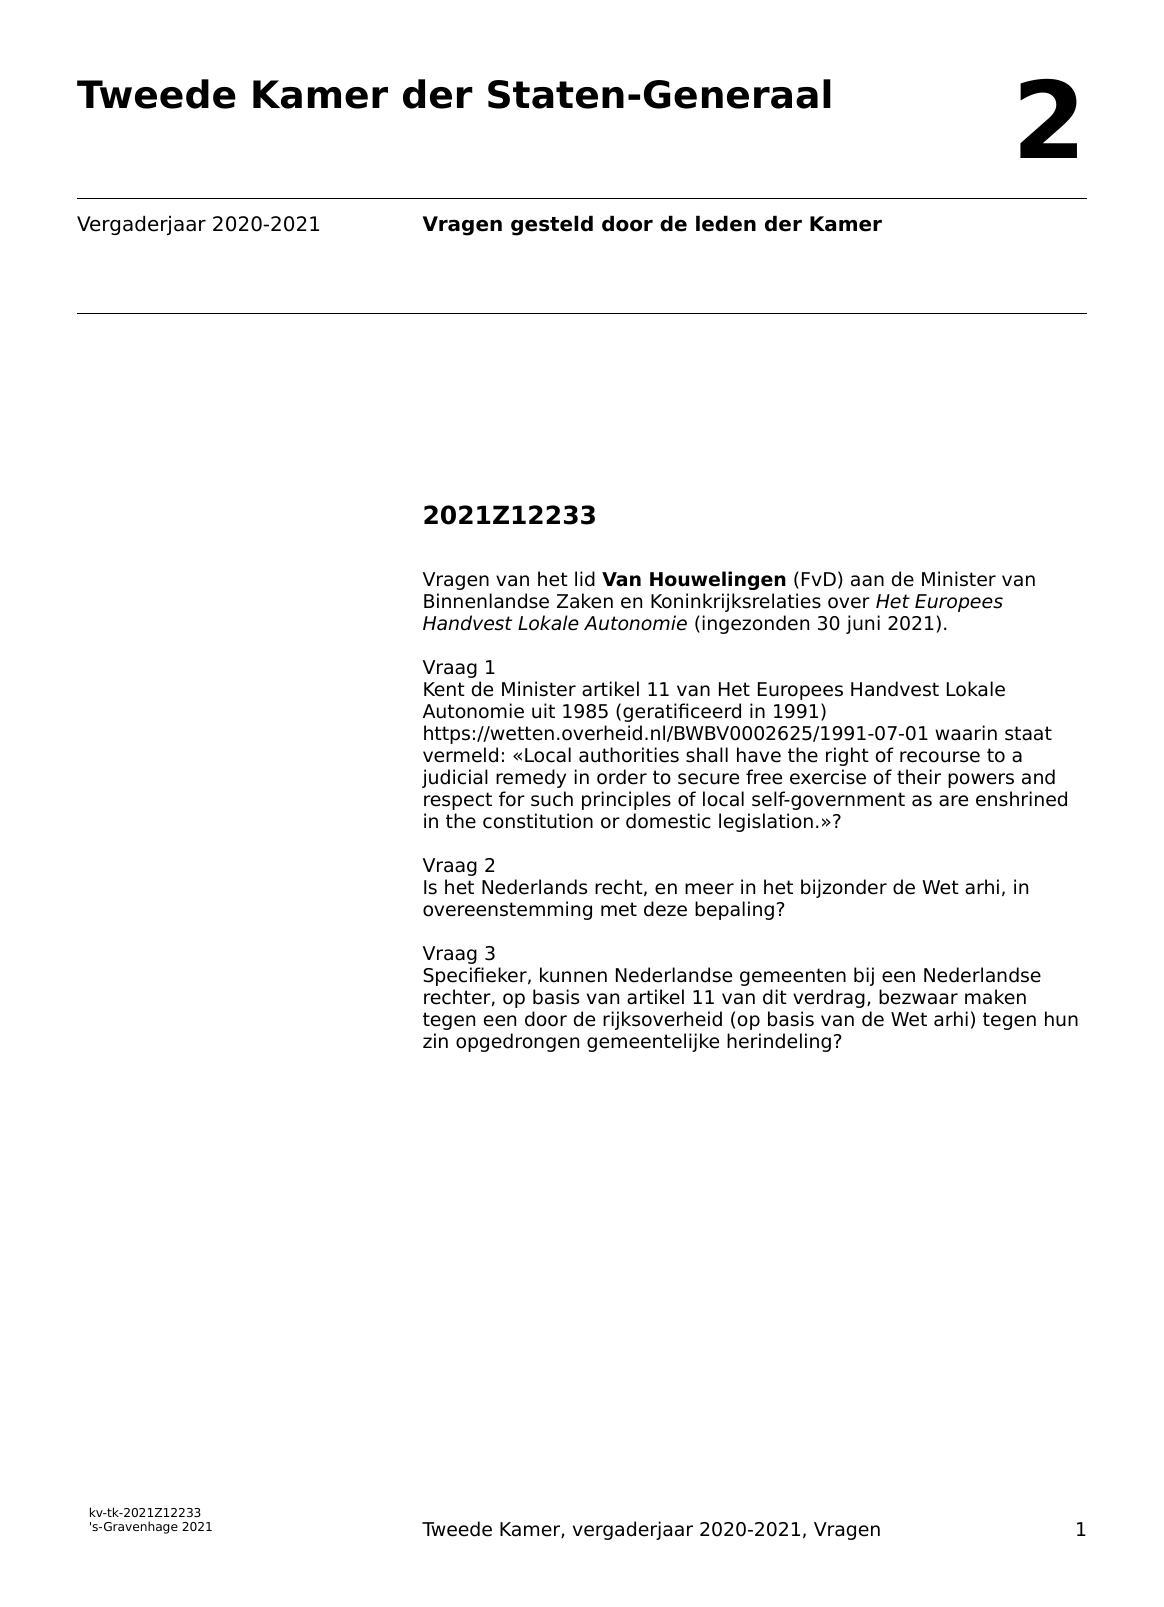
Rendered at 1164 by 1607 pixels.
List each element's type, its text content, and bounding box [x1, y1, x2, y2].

text Specifieker, kunnen Nederlandse gemeenten bij een Nederlandse rechter, op basis van artikel 11 van dit verdrag, bezwaar maken tegen een door de rijksoverheid (op basis van de Wet arhi) tegen hun zin opgedrongen gemeentelijke herindeling? [422, 965, 1087, 1053]
table_header 2 [886, 59, 1087, 198]
table_header Tweede Kamer der Staten-Generaal [77, 59, 886, 198]
text Vragen van het lid Van Houwelingen (FvD) aan de Minister van Binnenlandse Zaken en Koninkrijksrelaties over Het Europees Handvest Lokale Autonomie (ingezonden 30 juni 2021). [422, 569, 1087, 635]
table_cell Vergaderjaar 2020-2021 [77, 199, 422, 313]
text Vraag 1 [422, 657, 1087, 679]
table_cell Vragen gesteld door de leden der Kamer [422, 199, 1087, 313]
text 's-Gravenhage 2021 [88, 1520, 323, 1534]
text Vraag 3 [422, 943, 1087, 965]
text 2021Z12233 [422, 501, 1087, 531]
text Vraag 2 [422, 855, 1087, 877]
text kv-tk-2021Z12233 [88, 1506, 323, 1520]
text Is het Nederlands recht, en meer in het bijzonder de Wet arhi, in overeenstemming met deze bepaling? [422, 877, 1087, 921]
text Kent de Minister artikel 11 van Het Europees Handvest Lokale Autonomie uit 1985 (geratificeerd in 1991) https://wetten.overheid.nl/BWBV0002625/1991-07-01 waarin staat vermeld: «Local authorities shall have the right of recourse to a judicial remedy in order to secure free exercise of their powers and respect for such principles of local self-government as are enshrined in the constitution or domestic legislation.»? [422, 679, 1087, 833]
